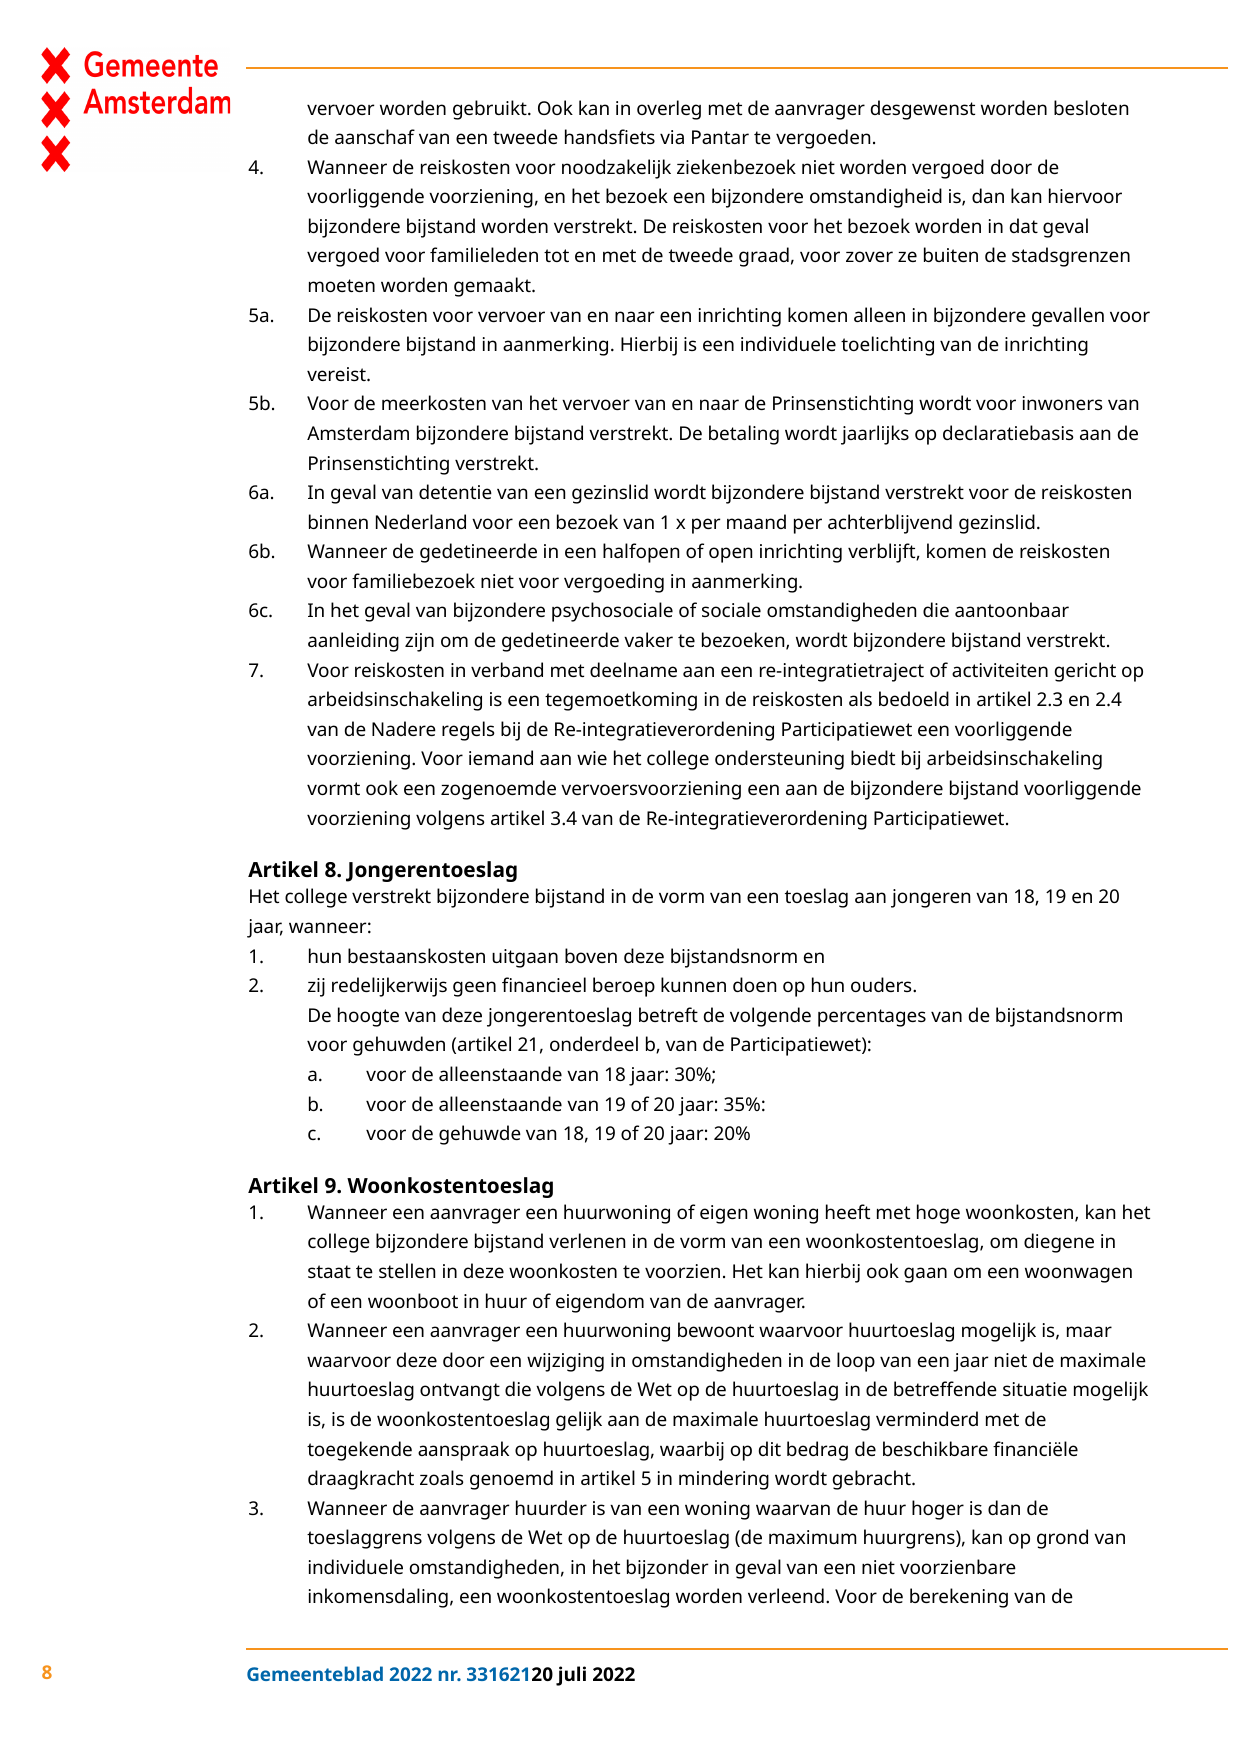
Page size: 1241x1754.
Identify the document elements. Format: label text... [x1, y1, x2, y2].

list Wanneer de reiskosten voor noodzakelijk ziekenbezoek niet worden vergoed door de voorliggende voorziening, en het bezoek een bijzondere omstandigheid is, dan kan hiervoor bijzondere bijstand worden verstrekt. De reiskosten voor het bezoek worden in dat geval vergoed voor familieleden tot en met de tweede graad, voor zover ze buiten de stadsgrenzen moeten worden gemaakt. [248, 154, 1152, 298]
list voor de gehuwde van 18, 19 of 20 jaar: 20% [307, 1120, 1152, 1146]
list Wanneer een aanvrager een huurwoning bewoont waarvoor huurtoeslag mogelijk is, maar waarvoor deze door een wijziging in omstandigheden in de loop van een jaar niet de maximale huurtoeslag ontvangt die volgens de Wet op de huurtoeslag in de betreffende situatie mogelijk is, is de woonkostentoeslag gelijk aan de maximale huurtoeslag verminderd met de toegekende aanspraak op huurtoeslag, waarbij op dit bedrag de beschikbare financiële draagkracht zoals genoemd in artikel 5 in mindering wordt gebracht. [248, 1317, 1152, 1491]
text Artikel 8. Jongerentoeslag [248, 855, 1152, 884]
list De hoogte van deze jongerentoeslag betreft de volgende percentages van de bijstandsnorm voor gehuwden (artikel 21, onderdeel b, van de Participatiewet): [248, 1002, 1152, 1057]
list vervoer worden gebruikt. Ook kan in overleg met de aanvrager desgewenst worden besloten de aanschaf van een tweede handsfiets via Pantar te vergoeden. [248, 95, 1152, 150]
list Wanneer een aanvrager een huurwoning of eigen woning heeft met hoge woonkosten, kan het college bijzondere bijstand verlenen in de vorm van een woonkostentoeslag, om diegene in staat te stellen in deze woonkosten te voorzien. Het kan hierbij ook gaan om een woonwagen of een woonboot in huur of eigendom van de aanvrager. [248, 1199, 1152, 1314]
list Wanneer de aanvrager huurder is van een woning waarvan de huur hoger is dan de toeslaggrens volgens de Wet op de huurtoeslag (de maximum huurgrens), kan op grond van individuele omstandigheden, in het bijzonder in geval van een niet voorzienbare inkomensdaling, een woonkostentoeslag worden verleend. Voor de berekening van de [248, 1495, 1152, 1609]
list voor de alleenstaande van 19 of 20 jaar: 35%: [307, 1091, 1152, 1116]
list De reiskosten voor vervoer van en naar een inrichting komen alleen in bijzondere gevallen voor bijzondere bijstand in aanmerking. Hierbij is een individuele toelichting van de inrichting vereist. [248, 302, 1152, 387]
list Voor reiskosten in verband met deelname aan een re-integratietraject of activiteiten gericht op arbeidsinschakeling is een tegemoetkoming in de reiskosten als bedoeld in artikel 2.3 en 2.4 van de Nadere regels bij de Re-integratieverordening Participatiewet een voorliggende voorziening. Voor iemand aan wie het college ondersteuning biedt bij arbeidsinschakeling vormt ook een zogenoemde vervoersvoorziening een aan de bijzondere bijstand voorliggende voorziening volgens artikel 3.4 van de Re-integratieverordening Participatiewet. [248, 657, 1152, 831]
text Het college verstrekt bijzondere bijstand in de vorm van een toeslag aan jongeren van 18, 19 en 20 jaar, wanneer: [248, 884, 1152, 939]
list In het geval van bijzondere psychosociale of sociale omstandigheden die aantoonbaar aanleiding zijn om de gedetineerde vaker te bezoeken, wordt bijzondere bijstand verstrekt. [248, 598, 1152, 653]
list zij redelijkerwijs geen financieel beroep kunnen doen op hun ouders. [248, 972, 1152, 998]
picture [41, 47, 231, 172]
text Artikel 9. Woonkostentoeslag [248, 1171, 1152, 1199]
list voor de alleenstaande van 18 jaar: 30%; [307, 1061, 1152, 1087]
list hun bestaanskosten uitgaan boven deze bijstandsnorm en [248, 943, 1152, 968]
list Wanneer de gedetineerde in een halfopen of open inrichting verblijft, komen de reiskosten voor familiebezoek niet voor vergoeding in aanmerking. [248, 538, 1152, 594]
list Voor de meerkosten van het vervoer van en naar de Prinsenstichting wordt voor inwoners van Amsterdam bijzondere bijstand verstrekt. De betaling wordt jaarlijks op declaratiebasis aan de Prinsenstichting verstrekt. [248, 391, 1152, 476]
list In geval van detentie van een gezinslid wordt bijzondere bijstand verstrekt voor de reiskosten binnen Nederland voor een bezoek van 1 x per maand per achterblijvend gezinslid. [248, 479, 1152, 535]
